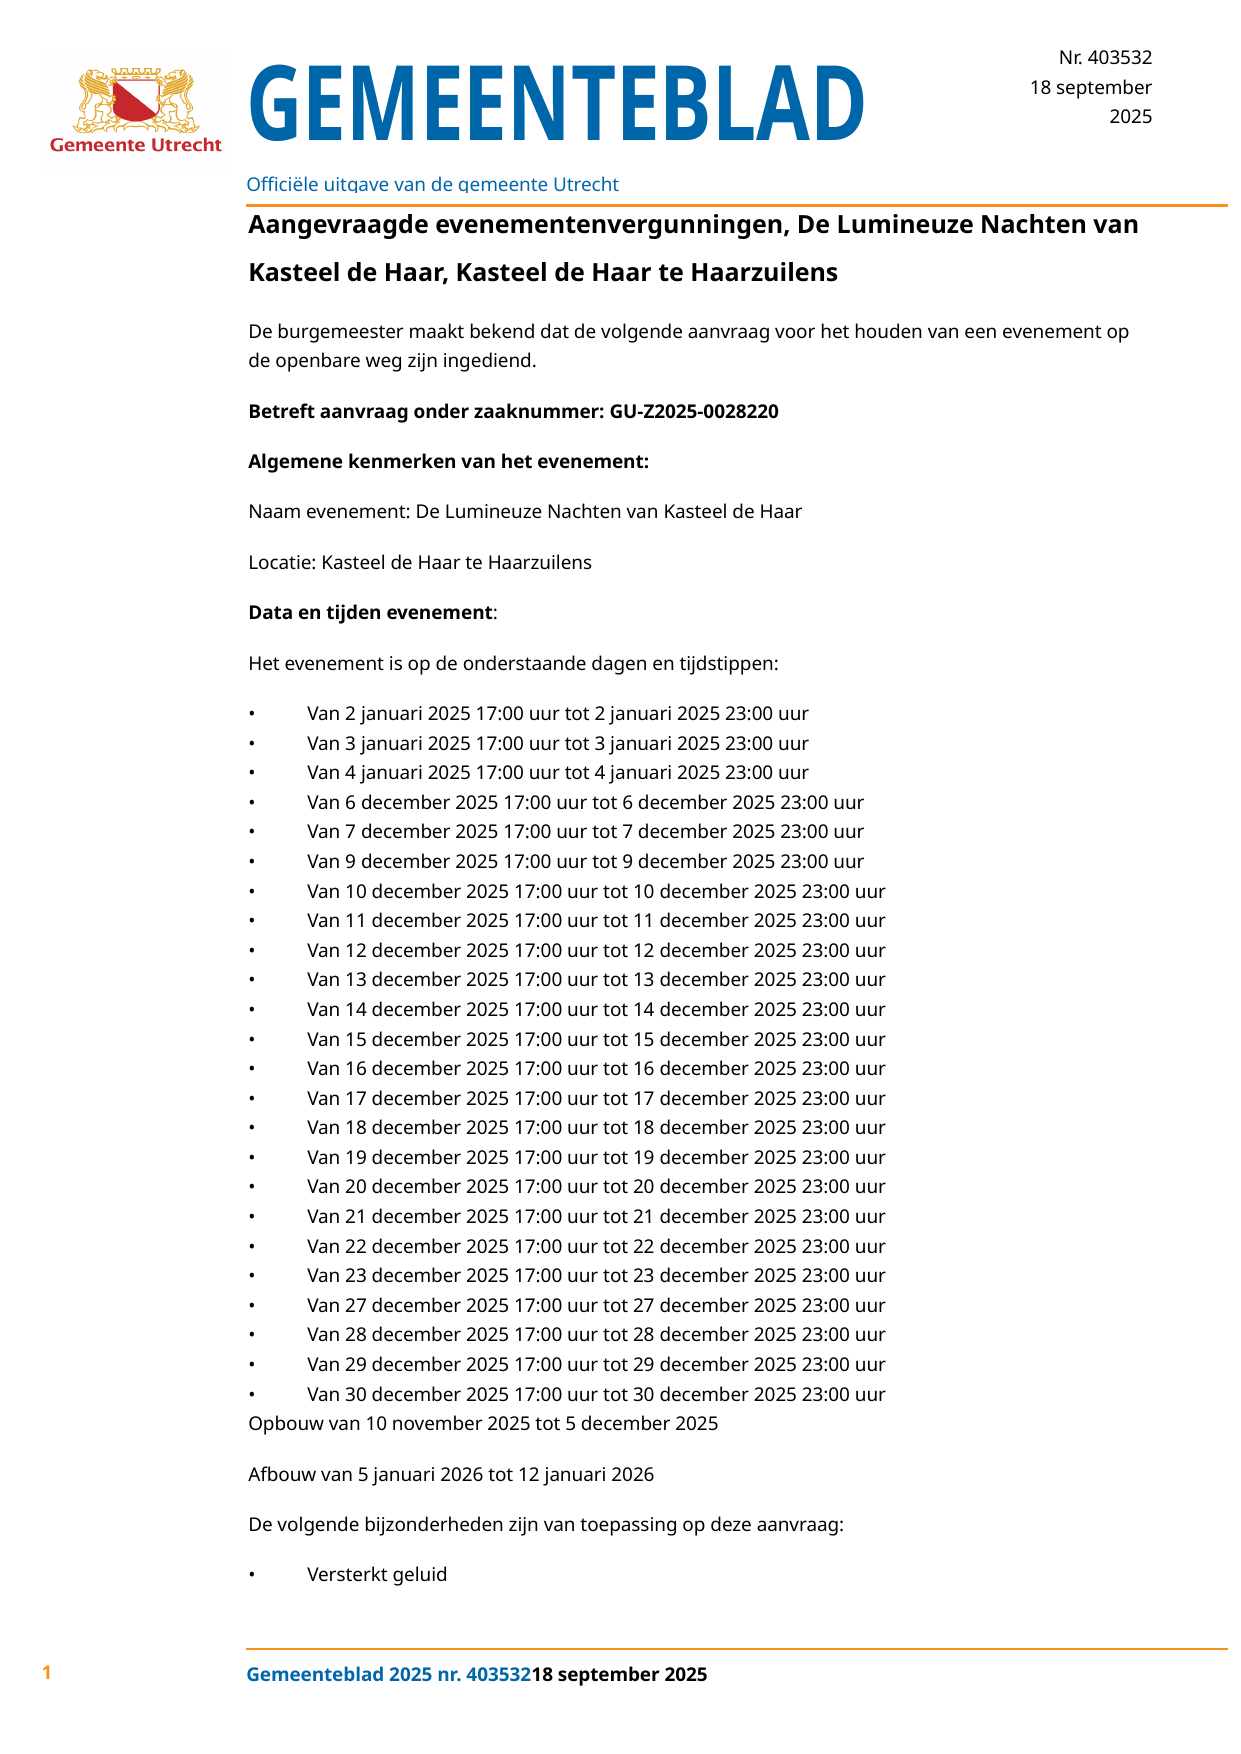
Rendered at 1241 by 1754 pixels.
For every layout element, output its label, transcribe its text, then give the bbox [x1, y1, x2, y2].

text Algemene kenmerken van het evenement: [248, 448, 1152, 474]
list Van 21 december 2025 17:00 uur tot 21 december 2025 23:00 uur [248, 1203, 1152, 1229]
list Van 9 december 2025 17:00 uur tot 9 december 2025 23:00 uur [248, 848, 1152, 874]
list Van 7 december 2025 17:00 uur tot 7 december 2025 23:00 uur [248, 819, 1152, 844]
list Van 20 december 2025 17:00 uur tot 20 december 2025 23:00 uur [248, 1174, 1152, 1199]
list Van 3 januari 2025 17:00 uur tot 3 januari 2025 23:00 uur [248, 730, 1152, 756]
list Van 29 december 2025 17:00 uur tot 29 december 2025 23:00 uur [248, 1351, 1152, 1377]
list Van 13 december 2025 17:00 uur tot 13 december 2025 23:00 uur [248, 967, 1152, 992]
list Van 10 december 2025 17:00 uur tot 10 december 2025 23:00 uur [248, 878, 1152, 904]
list Van 12 december 2025 17:00 uur tot 12 december 2025 23:00 uur [248, 937, 1152, 963]
text Betreft aanvraag onder zaaknummer: GU-Z2025-0028220 [248, 398, 1152, 424]
text Aangevraagde evenementenvergunningen, De Lumineuze Nachten van Kasteel de Haar, Kasteel de Haar te Haarzuilens [248, 207, 1152, 288]
list Van 6 december 2025 17:00 uur tot 6 december 2025 23:00 uur [248, 789, 1152, 815]
list Van 17 december 2025 17:00 uur tot 17 december 2025 23:00 uur [248, 1085, 1152, 1111]
list Van 2 januari 2025 17:00 uur tot 2 januari 2025 23:00 uur [248, 700, 1152, 726]
list Van 15 december 2025 17:00 uur tot 15 december 2025 23:00 uur [248, 1026, 1152, 1052]
list Van 19 december 2025 17:00 uur tot 19 december 2025 23:00 uur [248, 1144, 1152, 1170]
text Het evenement is op de onderstaande dagen en tijdstippen: [248, 650, 1152, 676]
list Van 16 december 2025 17:00 uur tot 16 december 2025 23:00 uur [248, 1055, 1152, 1081]
text Data en tijden evenement: [248, 599, 1152, 625]
list Van 23 december 2025 17:00 uur tot 23 december 2025 23:00 uur [248, 1262, 1152, 1288]
list Van 22 december 2025 17:00 uur tot 22 december 2025 23:00 uur [248, 1233, 1152, 1259]
list Van 18 december 2025 17:00 uur tot 18 december 2025 23:00 uur [248, 1114, 1152, 1140]
list Van 30 december 2025 17:00 uur tot 30 december 2025 23:00 uur [248, 1381, 1152, 1407]
text Naam evenement: De Lumineuze Nachten van Kasteel de Haar [248, 499, 1152, 524]
list Van 14 december 2025 17:00 uur tot 14 december 2025 23:00 uur [248, 996, 1152, 1022]
text De burgemeester maakt bekend dat de volgende aanvraag voor het houden van een evenement op de openbare weg zijn ingediend. [248, 318, 1152, 373]
list Van 11 december 2025 17:00 uur tot 11 december 2025 23:00 uur [248, 907, 1152, 933]
picture [41, 47, 231, 172]
text Afbouw van 5 januari 2026 tot 12 januari 2026 [248, 1461, 1152, 1487]
text Opbouw van 10 november 2025 tot 5 december 2025 [248, 1410, 1152, 1436]
list Van 27 december 2025 17:00 uur tot 27 december 2025 23:00 uur [248, 1292, 1152, 1318]
list Versterkt geluid [248, 1562, 1152, 1587]
text De volgende bijzonderheden zijn van toepassing op deze aanvraag: [248, 1511, 1152, 1537]
list Van 28 december 2025 17:00 uur tot 28 december 2025 23:00 uur [248, 1322, 1152, 1347]
list Van 4 januari 2025 17:00 uur tot 4 januari 2025 23:00 uur [248, 759, 1152, 785]
text Locatie: Kasteel de Haar te Haarzuilens [248, 549, 1152, 575]
